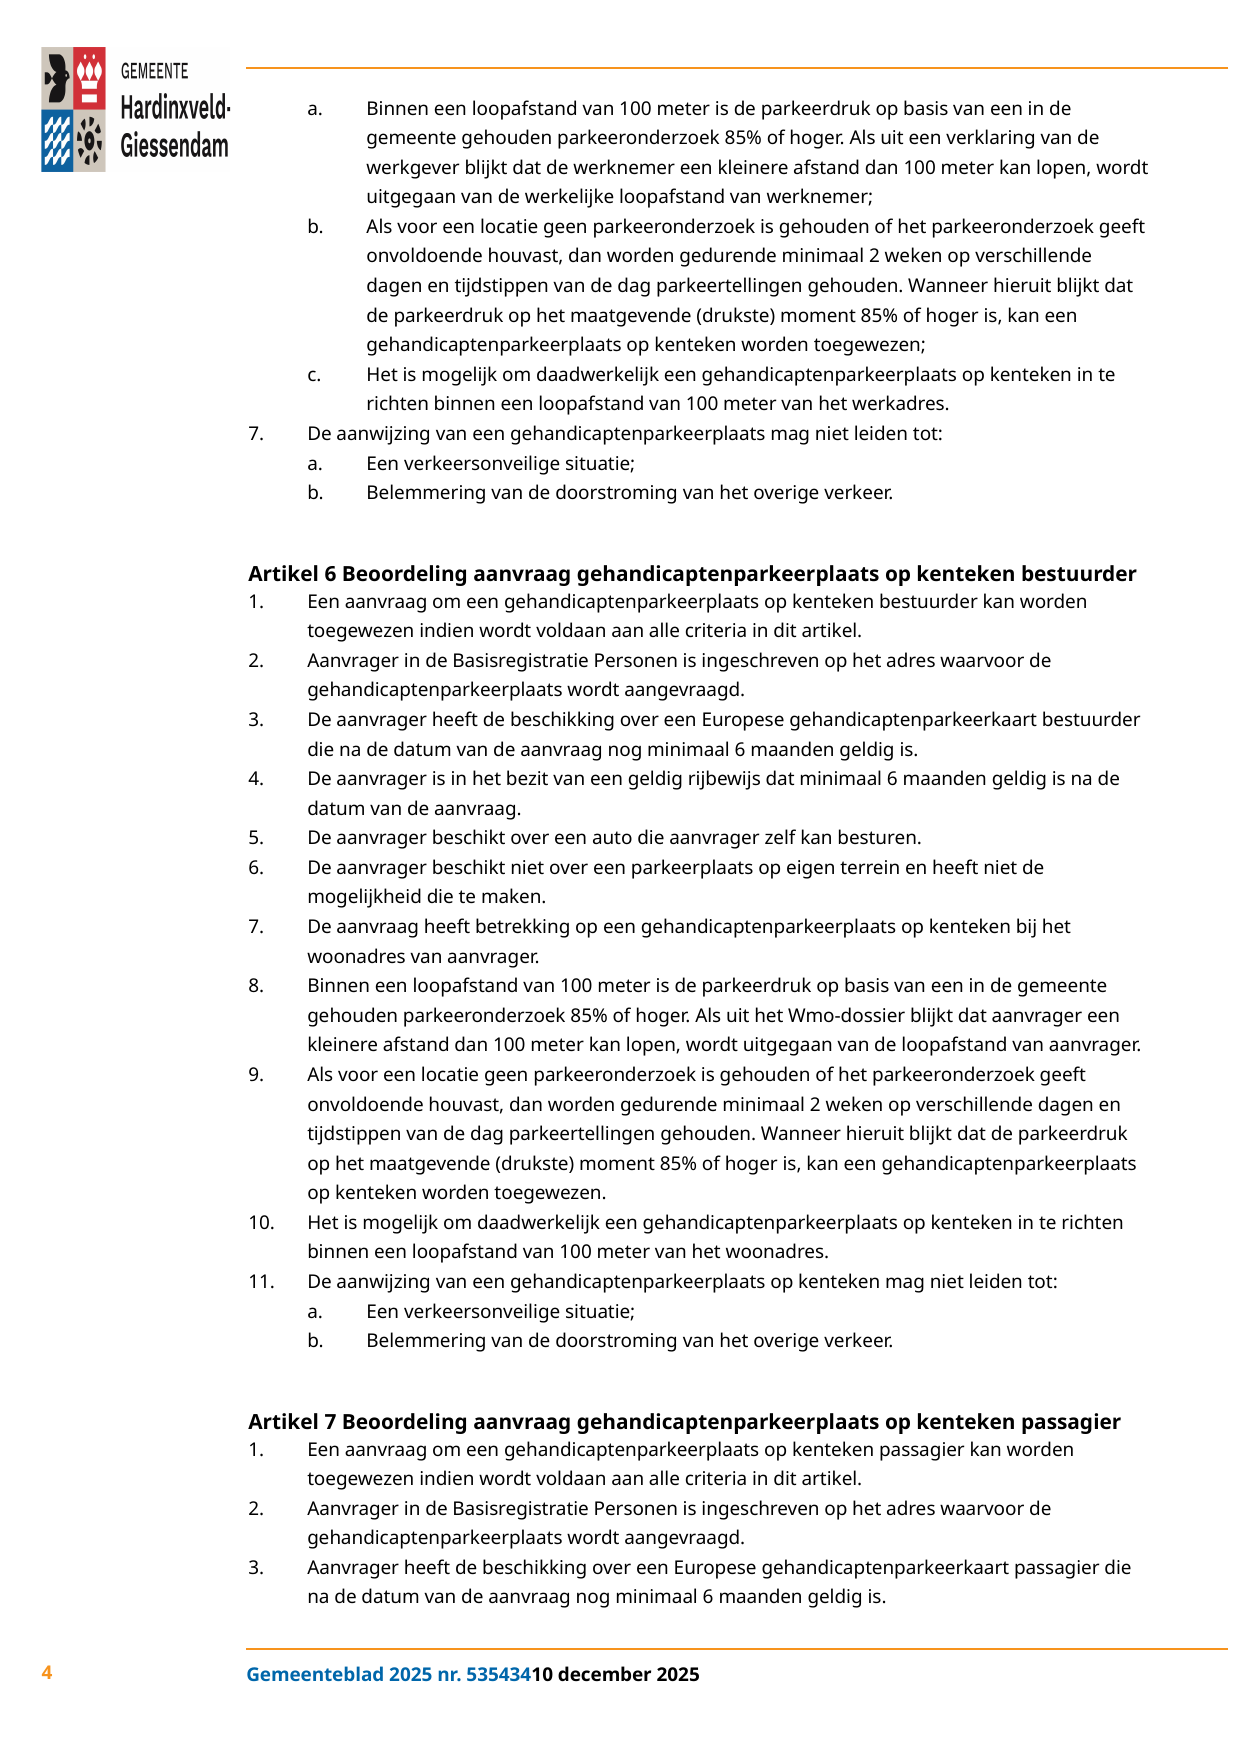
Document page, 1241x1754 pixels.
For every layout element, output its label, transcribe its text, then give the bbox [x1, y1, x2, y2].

list Een verkeersonveilige situatie; [307, 1298, 1152, 1323]
list Aanvrager in de Basisregistratie Personen is ingeschreven op het adres waarvoor de gehandicaptenparkeerplaats wordt aangevraagd. [248, 647, 1152, 702]
text Artikel 6 Beoordeling aanvraag gehandicaptenparkeerplaats op kenteken bestuurder [248, 559, 1152, 588]
list Een aanvraag om een gehandicaptenparkeerplaats op kenteken bestuurder kan worden toegewezen indien wordt voldaan aan alle criteria in dit artikel. [248, 588, 1152, 643]
list De aanvrager heeft de beschikking over een Europese gehandicaptenparkeerkaart bestuurder die na de datum van de aanvraag nog minimaal 6 maanden geldig is. [248, 706, 1152, 761]
list Belemmering van de doorstroming van het overige verkeer. [307, 1327, 1152, 1353]
list Het is mogelijk om daadwerkelijk een gehandicaptenparkeerplaats op kenteken in te richten binnen een loopafstand van 100 meter van het werkadres. [307, 361, 1152, 416]
list De aanvrager beschikt niet over een parkeerplaats op eigen terrein en heeft niet de mogelijkheid die te maken. [248, 854, 1152, 909]
list Belemmering van de doorstroming van het overige verkeer. [307, 479, 1152, 505]
list Als voor een locatie geen parkeeronderzoek is gehouden of het parkeeronderzoek geeft onvoldoende houvast, dan worden gedurende minimaal 2 weken op verschillende dagen en tijdstippen van de dag parkeertellingen gehouden. Wanneer hieruit blijkt dat de parkeerdruk op het maatgevende (drukste) moment 85% of hoger is, kan een gehandicaptenparkeerplaats op kenteken worden toegewezen; [307, 213, 1152, 357]
picture [41, 47, 231, 172]
list De aanvraag heeft betrekking op een gehandicaptenparkeerplaats op kenteken bij het woonadres van aanvrager. [248, 913, 1152, 968]
list De aanvrager is in het bezit van een geldig rijbewijs dat minimaal 6 maanden geldig is na de datum van de aanvraag. [248, 765, 1152, 821]
list Als voor een locatie geen parkeeronderzoek is gehouden of het parkeeronderzoek geeft onvoldoende houvast, dan worden gedurende minimaal 2 weken op verschillende dagen en tijdstippen van de dag parkeertellingen gehouden. Wanneer hieruit blijkt dat de parkeerdruk op het maatgevende (drukste) moment 85% of hoger is, kan een gehandicaptenparkeerplaats op kenteken worden toegewezen. [248, 1061, 1152, 1205]
list Een verkeersonveilige situatie; [307, 450, 1152, 476]
list De aanvrager beschikt over een auto die aanvrager zelf kan besturen. [248, 824, 1152, 850]
list Binnen een loopafstand van 100 meter is de parkeerdruk op basis van een in de gemeente gehouden parkeeronderzoek 85% of hoger. Als uit het Wmo-dossier blijkt dat aanvrager een kleinere afstand dan 100 meter kan lopen, wordt uitgegaan van de loopafstand van aanvrager. [248, 972, 1152, 1057]
list Een aanvraag om een gehandicaptenparkeerplaats op kenteken passagier kan worden toegewezen indien wordt voldaan aan alle criteria in dit artikel. [248, 1436, 1152, 1491]
list De aanwijzing van een gehandicaptenparkeerplaats mag niet leiden tot: [248, 420, 1152, 446]
list De aanwijzing van een gehandicaptenparkeerplaats op kenteken mag niet leiden tot: [248, 1268, 1152, 1294]
list Het is mogelijk om daadwerkelijk een gehandicaptenparkeerplaats op kenteken in te richten binnen een loopafstand van 100 meter van het woonadres. [248, 1209, 1152, 1264]
list Aanvrager in de Basisregistratie Personen is ingeschreven op het adres waarvoor de gehandicaptenparkeerplaats wordt aangevraagd. [248, 1495, 1152, 1550]
list Binnen een loopafstand van 100 meter is de parkeerdruk op basis van een in de gemeente gehouden parkeeronderzoek 85% of hoger. Als uit een verklaring van de werkgever blijkt dat de werknemer een kleinere afstand dan 100 meter kan lopen, wordt uitgegaan van de werkelijke loopafstand van werknemer; [307, 95, 1152, 209]
list Aanvrager heeft de beschikking over een Europese gehandicaptenparkeerkaart passagier die na de datum van de aanvraag nog minimaal 6 maanden geldig is. [248, 1554, 1152, 1609]
text Artikel 7 Beoordeling aanvraag gehandicaptenparkeerplaats op kenteken passagier [248, 1407, 1152, 1436]
